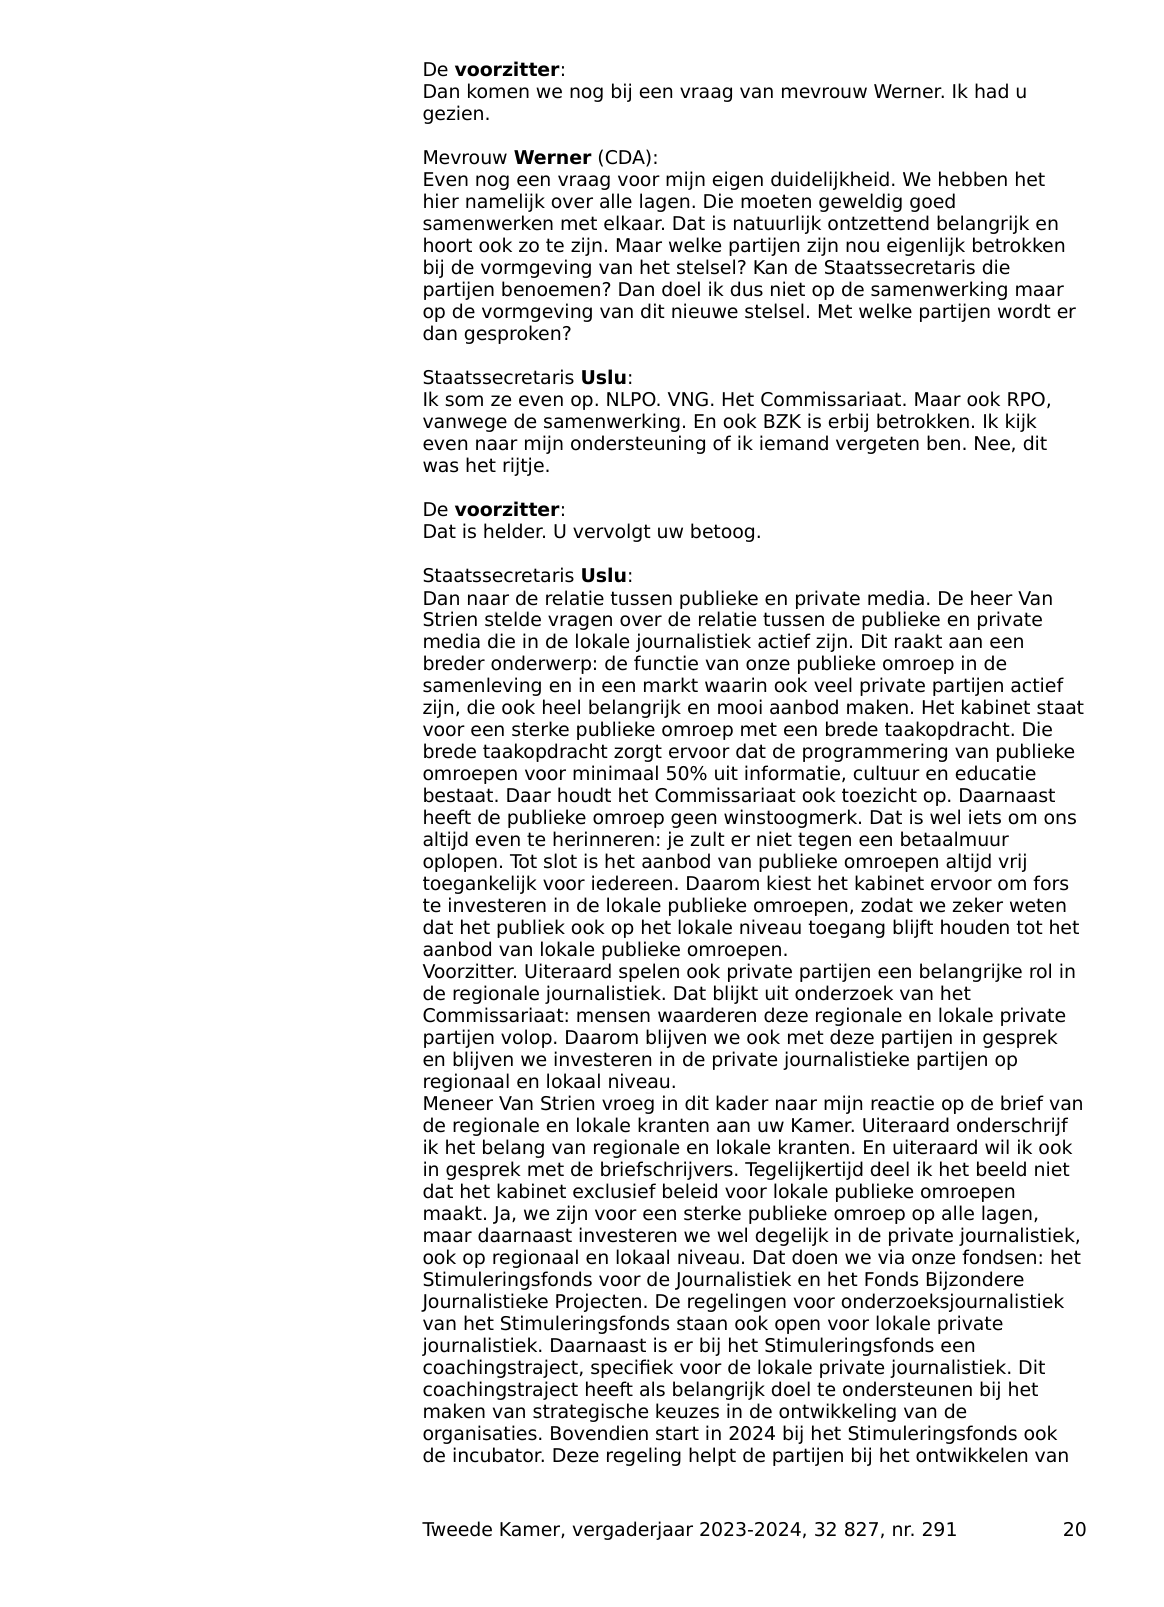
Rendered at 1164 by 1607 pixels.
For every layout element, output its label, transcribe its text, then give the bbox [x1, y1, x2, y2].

text De voorzitter: [422, 59, 1087, 81]
text Dan komen we nog bij een vraag van mevrouw Werner. Ik had u gezien. [422, 81, 1087, 125]
text Dan naar de relatie tussen publieke en private media. De heer Van Strien stelde vragen over de relatie tussen de publieke en private media die in de lokale journalistiek actief zijn. Dit raakt aan een breder onderwerp: de functie van onze publieke omroep in de samenleving en in een markt waarin ook veel private partijen actief zijn, die ook heel belangrijk en mooi aanbod maken. Het kabinet staat voor een sterke publieke omroep met een brede taakopdracht. Die brede taakopdracht zorgt ervoor dat de programmering van publieke omroepen voor minimaal 50% uit informatie, cultuur en educatie bestaat. Daar houdt het Commissariaat ook toezicht op. Daarnaast heeft de publieke omroep geen winstoogmerk. Dat is wel iets om ons altijd even te herinneren: je zult er niet tegen een betaalmuur oplopen. Tot slot is het aanbod van publieke omroepen altijd vrij toegankelijk voor iedereen. Daarom kiest het kabinet ervoor om fors te investeren in de lokale publieke omroepen, zodat we zeker weten dat het publiek ook op het lokale niveau toegang blijft houden tot het aanbod van lokale publieke omroepen. [422, 587, 1087, 961]
text Voorzitter. Uiteraard spelen ook private partijen een belangrijke rol in de regionale journalistiek. Dat blijkt uit onderzoek van het Commissariaat: mensen waarderen deze regionale en lokale private partijen volop. Daarom blijven we ook met deze partijen in gesprek en blijven we investeren in de private journalistieke partijen op regionaal en lokaal niveau. [422, 961, 1087, 1093]
text Meneer Van Strien vroeg in dit kader naar mijn reactie op de brief van de regionale en lokale kranten aan uw Kamer. Uiteraard onderschrijf ik het belang van regionale en lokale kranten. En uiteraard wil ik ook in gesprek met de briefschrijvers. Tegelijkertijd deel ik het beeld niet dat het kabinet exclusief beleid voor lokale publieke omroepen maakt. Ja, we zijn voor een sterke publieke omroep op alle lagen, maar daarnaast investeren we wel degelijk in de private journalistiek, ook op regionaal en lokaal niveau. Dat doen we via onze fondsen: het Stimuleringsfonds voor de Journalistiek en het Fonds Bijzondere Journalistieke Projecten. De regelingen voor onderzoeksjournalistiek van het Stimuleringsfonds staan ook open voor lokale private journalistiek. Daarnaast is er bij het Stimuleringsfonds een coachingstraject, specifiek voor de lokale private journalistiek. Dit coachingstraject heeft als belangrijk doel te ondersteunen bij het maken van strategische keuzes in de ontwikkeling van de organisaties. Bovendien start in 2024 bij het Stimuleringsfonds ook de incubator. Deze regeling helpt de partijen bij het ontwikkelen van [422, 1093, 1087, 1467]
text Ik som ze even op. NLPO. VNG. Het Commissariaat. Maar ook RPO, vanwege de samenwerking. En ook BZK is erbij betrokken. Ik kijk even naar mijn ondersteuning of ik iemand vergeten ben. Nee, dit was het rijtje. [422, 389, 1087, 477]
text Staatssecretaris Uslu: [422, 565, 1087, 587]
text De voorzitter: [422, 499, 1087, 521]
text Even nog een vraag voor mijn eigen duidelijkheid. We hebben het hier namelijk over alle lagen. Die moeten geweldig goed samenwerken met elkaar. Dat is natuurlijk ontzettend belangrijk en hoort ook zo te zijn. Maar welke partijen zijn nou eigenlijk betrokken bij de vormgeving van het stelsel? Kan de Staatssecretaris die partijen benoemen? Dan doel ik dus niet op de samenwerking maar op de vormgeving van dit nieuwe stelsel. Met welke partijen wordt er dan gesproken? [422, 169, 1087, 345]
text Staatssecretaris Uslu: [422, 367, 1087, 389]
text Mevrouw Werner (CDA): [422, 147, 1087, 169]
text Dat is helder. U vervolgt uw betoog. [422, 521, 1087, 543]
